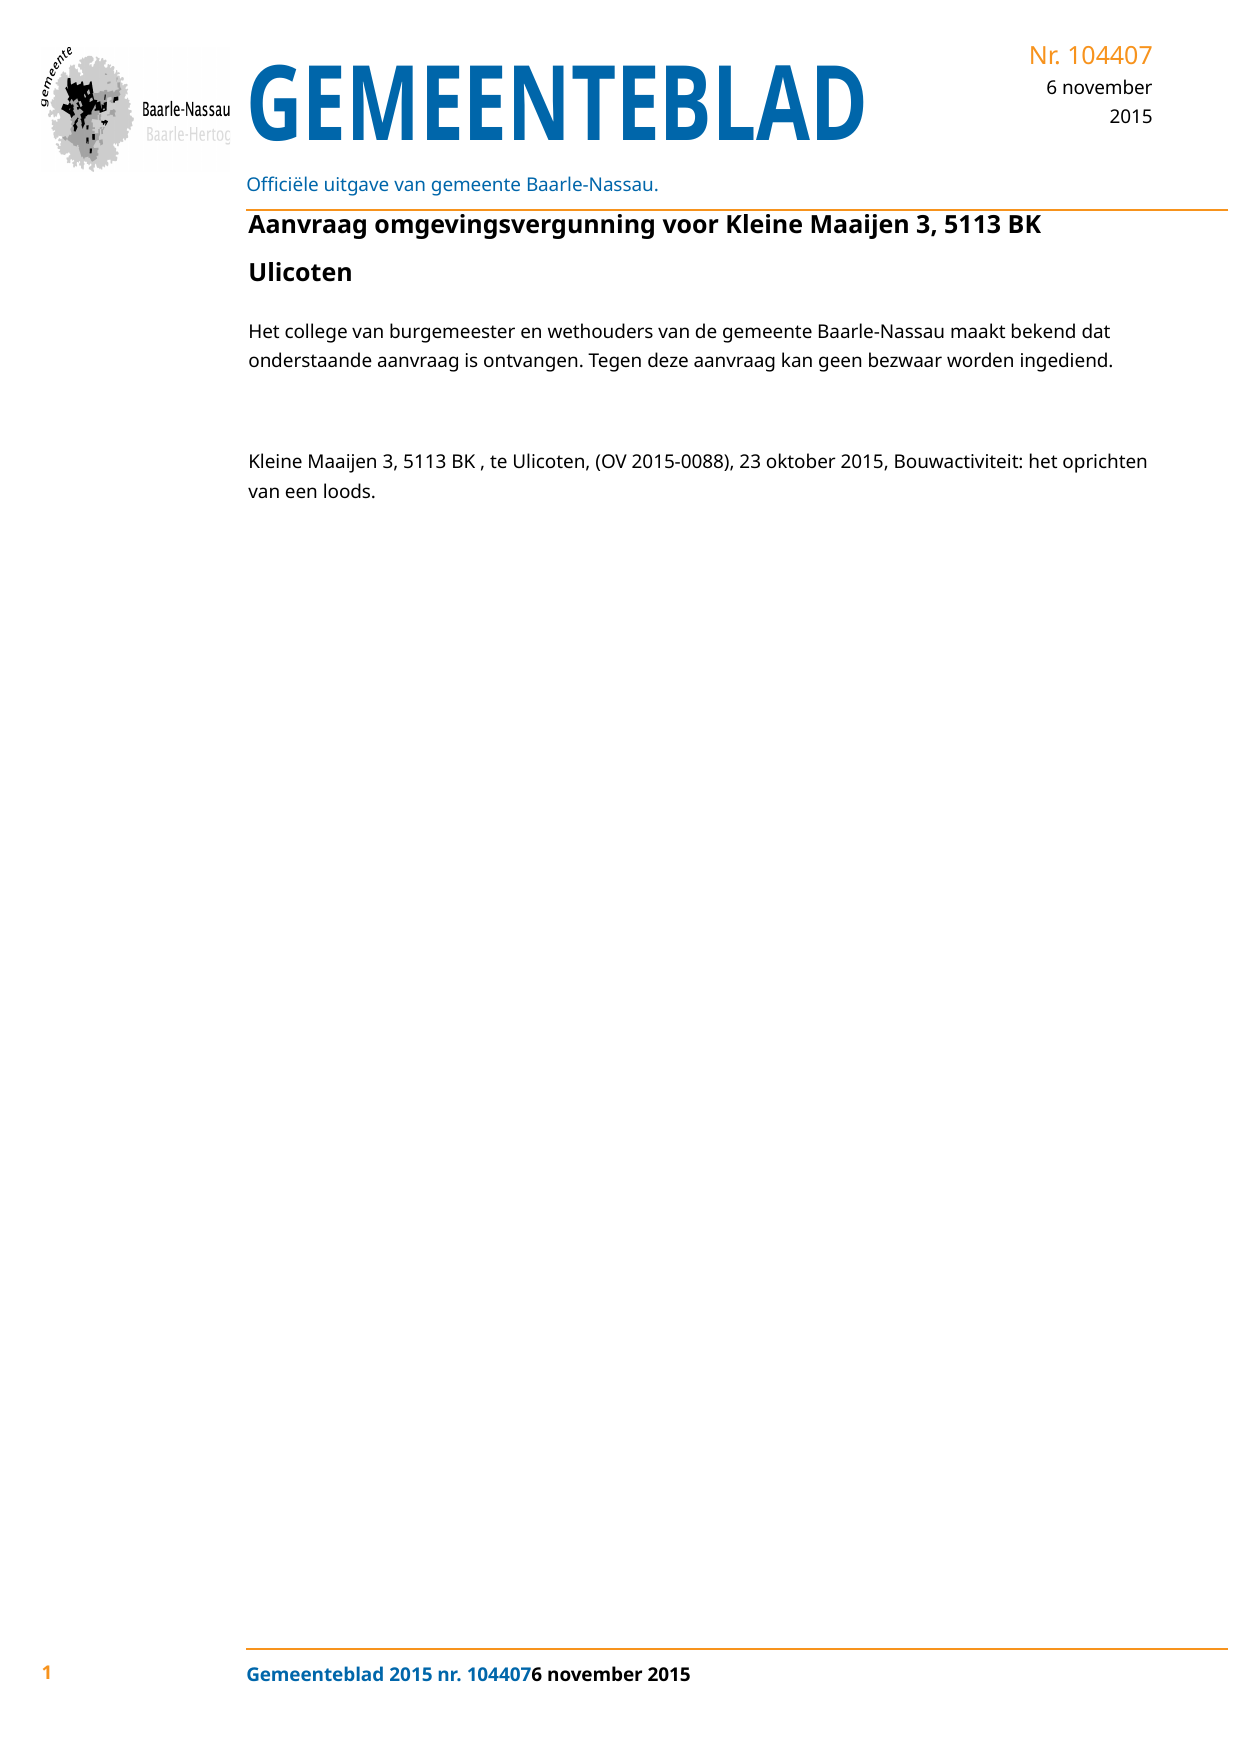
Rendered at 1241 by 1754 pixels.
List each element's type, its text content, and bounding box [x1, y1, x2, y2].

text Aanvraag omgevingsvergunning voor Kleine Maaijen 3, 5113 BK Ulicoten [248, 211, 1152, 288]
picture [41, 47, 231, 172]
text Het college van burgemeester en wethouders van de gemeente Baarle-Nassau maakt bekend dat onderstaande aanvraag is ontvangen. Tegen deze aanvraag kan geen bezwaar worden ingediend. [248, 318, 1152, 373]
text Kleine Maaijen 3, 5113 BK , te Ulicoten, (OV 2015-0088), 23 oktober 2015, Bouwactiviteit: het oprichten van een loods. [248, 448, 1152, 504]
